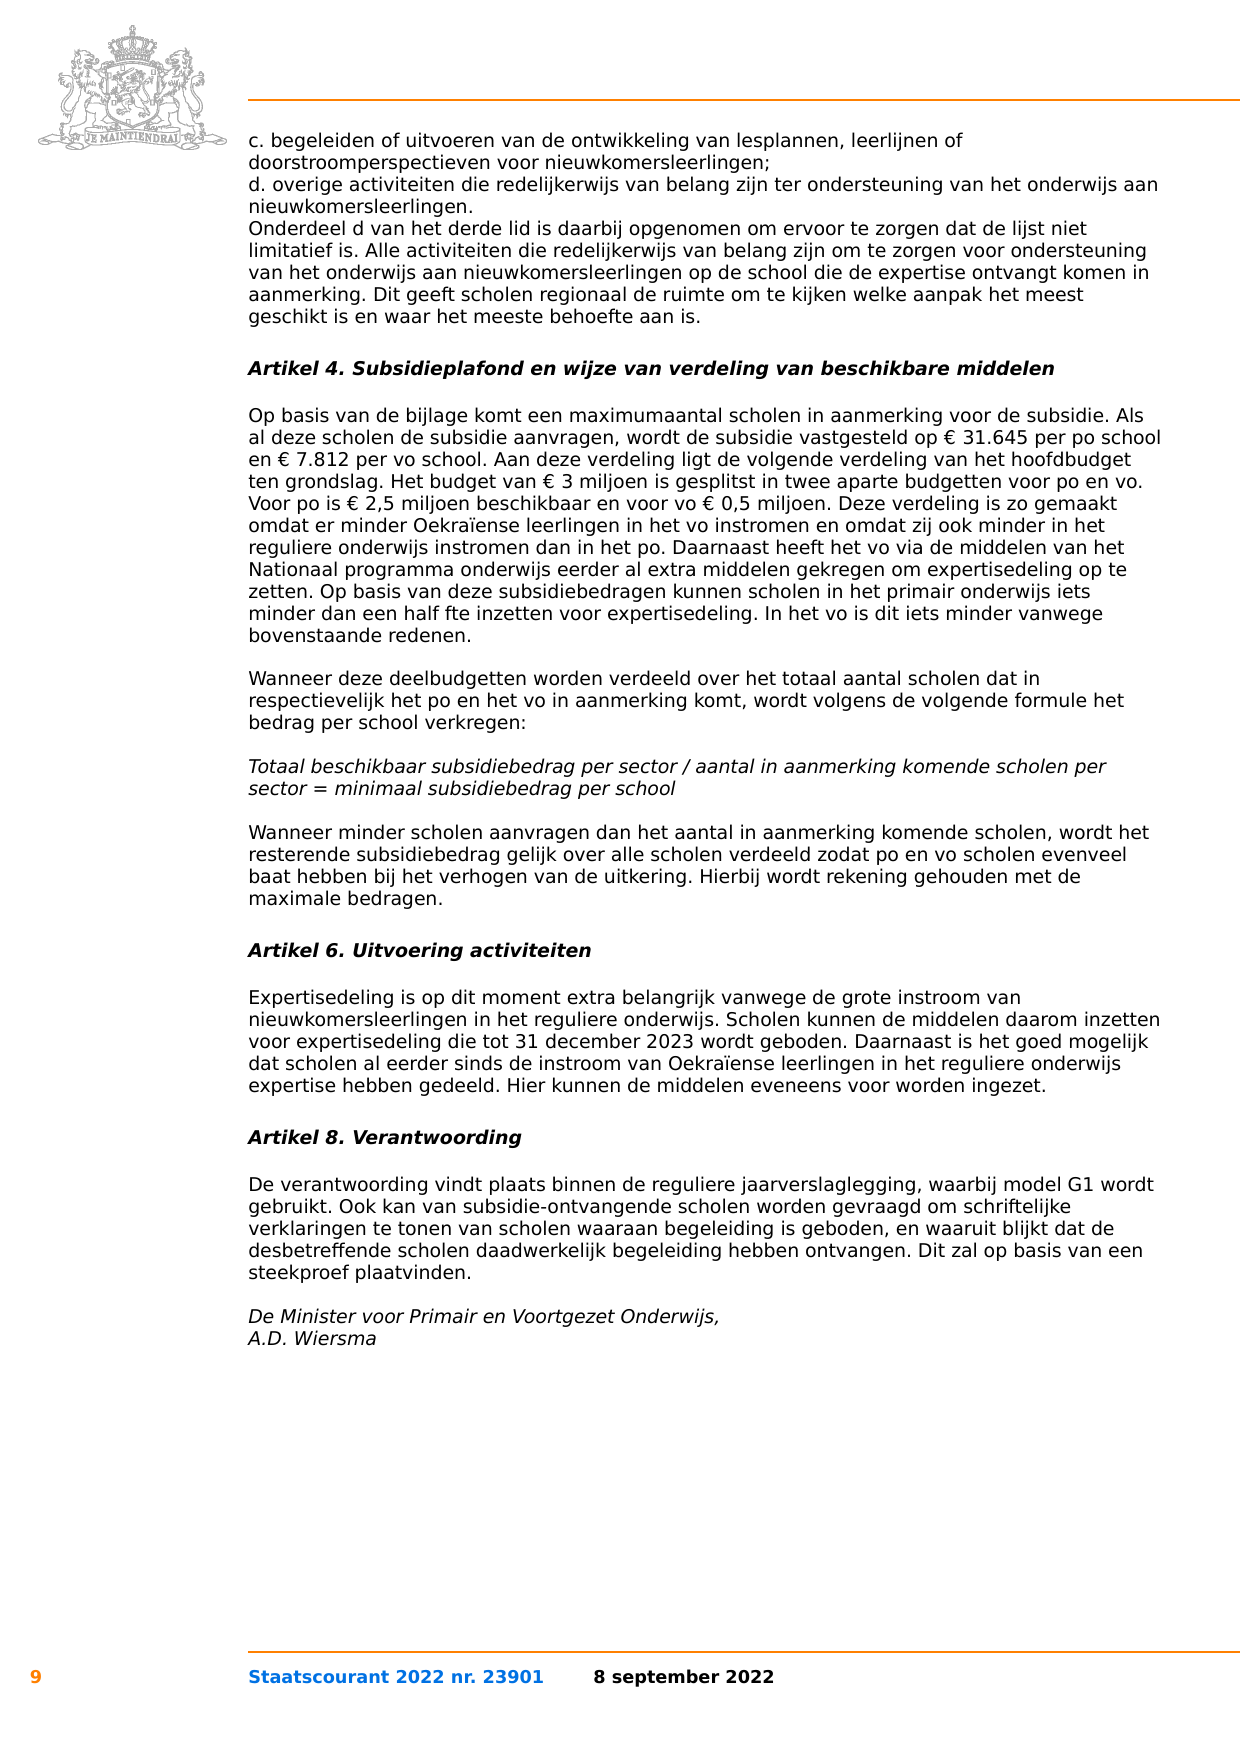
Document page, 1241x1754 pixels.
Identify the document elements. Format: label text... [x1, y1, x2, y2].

text Wanneer deze deelbudgetten worden verdeeld over het totaal aantal scholen dat in respectievelijk het po en het vo in aanmerking komt, wordt volgens de volgende formule het bedrag per school verkregen: [248, 668, 1163, 734]
text De Minister voor Primair en Voortgezet Onderwijs, A.D. Wiersma [248, 1306, 1163, 1349]
text Wanneer minder scholen aanvragen dan het aantal in aanmerking komende scholen, wordt het resterende subsidiebedrag gelijk over alle scholen verdeeld zodat po en vo scholen evenveel baat hebben bij het verhogen van de uitkering. Hierbij wordt rekening gehouden met de maximale bedragen. [248, 822, 1163, 910]
subtitle Artikel 8. Verantwoording [248, 1127, 1163, 1149]
text Totaal beschikbaar subsidiebedrag per sector / aantal in aanmerking komende scholen per sector = minimaal subsidiebedrag per school [248, 756, 1163, 800]
text d. overige activiteiten die redelijkerwijs van belang zijn ter ondersteuning van het onderwijs aan nieuwkomersleerlingen. [248, 174, 1163, 218]
text Op basis van de bijlage komt een maximumaantal scholen in aanmerking voor de subsidie. Als al deze scholen de subsidie aanvragen, wordt de subsidie vastgesteld op € 31.645 per po school en € 7.812 per vo school. Aan deze verdeling ligt de volgende verdeling van het hoofdbudget ten grondslag. Het budget van € 3 miljoen is gesplitst in twee aparte budgetten voor po en vo. Voor po is € 2,5 miljoen beschikbaar en voor vo € 0,5 miljoen. Deze verdeling is zo gemaakt omdat er minder Oekraïense leerlingen in het vo instromen en omdat zij ook minder in het reguliere onderwijs instromen dan in het po. Daarnaast heeft het vo via de middelen van het Nationaal programma onderwijs eerder al extra middelen gekregen om expertisedeling op te zetten. Op basis van deze subsidiebedragen kunnen scholen in het primair onderwijs iets minder dan een half fte inzetten voor expertisedeling. In het vo is dit iets minder vanwege bovenstaande redenen. [248, 405, 1163, 646]
text Onderdeel d van het derde lid is daarbij opgenomen om ervoor te zorgen dat de lijst niet limitatief is. Alle activiteiten die redelijkerwijs van belang zijn om te zorgen voor ondersteuning van het onderwijs aan nieuwkomersleerlingen op de school die de expertise ontvangt komen in aanmerking. Dit geeft scholen regionaal de ruimte om te kijken welke aanpak het meest geschikt is en waar het meeste behoefte aan is. [248, 218, 1163, 328]
picture [38, 25, 227, 150]
subtitle Artikel 6. Uitvoering activiteiten [248, 940, 1163, 962]
text c. begeleiden of uitvoeren van de ontwikkeling van lesplannen, leerlijnen of doorstroomperspectieven voor nieuwkomersleerlingen; [248, 130, 1163, 174]
subtitle Artikel 4. Subsidieplafond en wijze van verdeling van beschikbare middelen [248, 358, 1163, 380]
text Expertisedeling is op dit moment extra belangrijk vanwege de grote instroom van nieuwkomersleerlingen in het reguliere onderwijs. Scholen kunnen de middelen daarom inzetten voor expertisedeling die tot 31 december 2023 wordt geboden. Daarnaast is het goed mogelijk dat scholen al eerder sinds de instroom van Oekraïense leerlingen in het reguliere onderwijs expertise hebben gedeeld. Hier kunnen de middelen eveneens voor worden ingezet. [248, 987, 1163, 1097]
text De verantwoording vindt plaats binnen de reguliere jaarverslaglegging, waarbij model G1 wordt gebruikt. Ook kan van subsidie-ontvangende scholen worden gevraagd om schriftelijke verklaringen te tonen van scholen waaraan begeleiding is geboden, en waaruit blijkt dat de desbetreffende scholen daadwerkelijk begeleiding hebben ontvangen. Dit zal op basis van een steekproef plaatvinden. [248, 1174, 1163, 1284]
